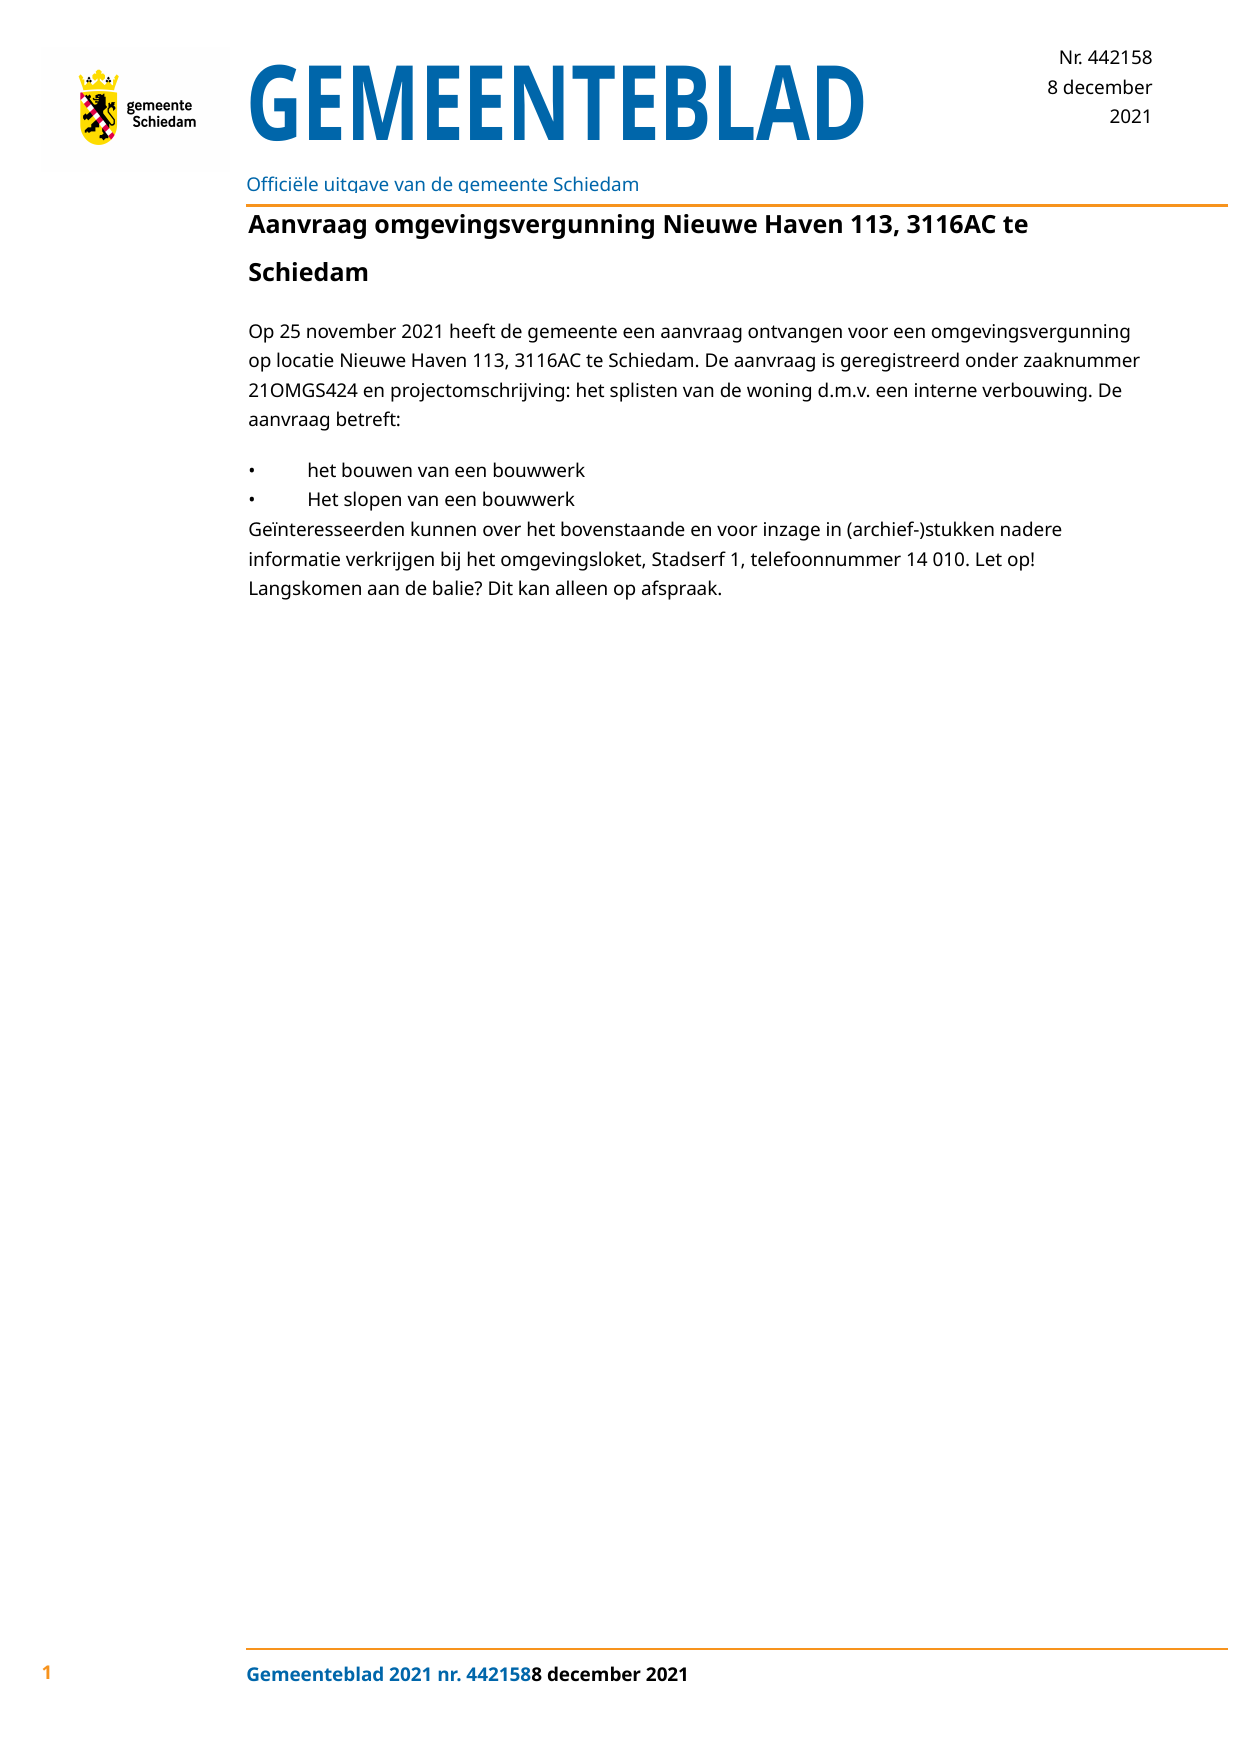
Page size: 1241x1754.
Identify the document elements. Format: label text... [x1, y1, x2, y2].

text Op 25 november 2021 heeft de gemeente een aanvraag ontvangen voor een omgevingsvergunning op locatie Nieuwe Haven 113, 3116AC te Schiedam. De aanvraag is geregistreerd onder zaaknummer 21OMGS424 en projectomschrijving: het splisten van de woning d.m.v. een interne verbouwing. De aanvraag betreft: [248, 318, 1152, 432]
list Het slopen van een bouwwerk [248, 487, 1152, 512]
picture [41, 47, 231, 172]
list het bouwen van een bouwwerk [248, 457, 1152, 483]
text Geïnteresseerden kunnen over het bovenstaande en voor inzage in (archief-)stukken nadere informatie verkrijgen bij het omgevingsloket, Stadserf 1, telefoonnummer 14 010. Let op! Langskomen aan de balie? Dit kan alleen op afspraak. [248, 516, 1152, 601]
text Aanvraag omgevingsvergunning Nieuwe Haven 113, 3116AC te Schiedam [248, 207, 1152, 288]
